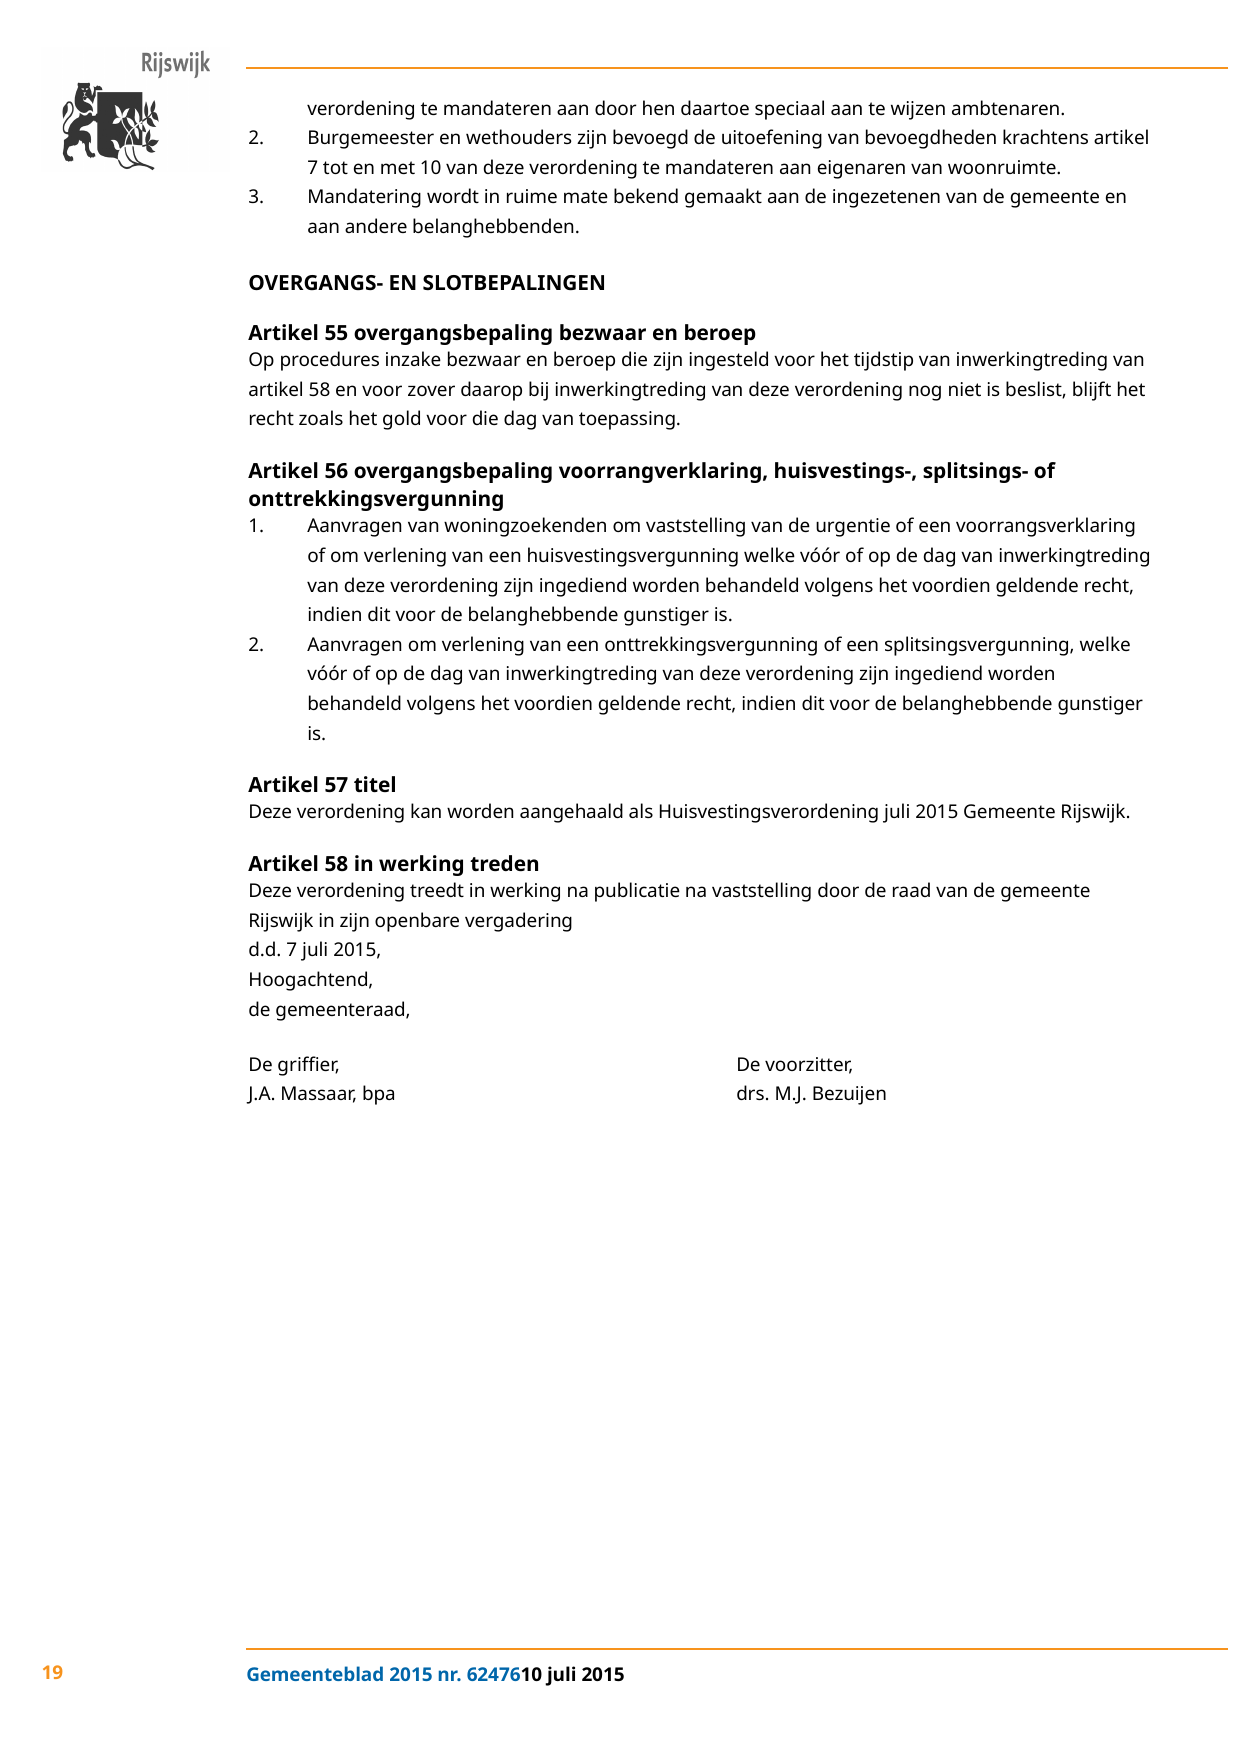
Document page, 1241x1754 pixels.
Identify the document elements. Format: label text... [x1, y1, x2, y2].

list verordening te mandateren aan door hen daartoe speciaal aan te wijzen ambtenaren. [248, 95, 1152, 121]
text de gemeenteraad, [248, 996, 1152, 1021]
text Hoogachtend, [248, 966, 1152, 992]
text Op procedures inzake bezwaar en beroep die zijn ingesteld voor het tijdstip van inwerkingtreding van artikel 58 en voor zover daarop bij inwerkingtreding van deze verordening nog niet is beslist, blijft het recht zoals het gold voor die dag van toepassing. [248, 346, 1152, 431]
list Aanvragen om verlening van een onttrekkingsvergunning of een splitsingsvergunning, welke vóór of op de dag van inwerkingtreding van deze verordening zijn ingediend worden behandeld volgens het voordien geldende recht, indien dit voor de belanghebbende gunstiger is. [248, 631, 1152, 745]
list Mandatering wordt in ruime mate bekend gemaakt aan de ingezetenen van de gemeente en aan andere belanghebbenden. [248, 183, 1152, 239]
text Artikel 58 in werking treden [248, 849, 1152, 877]
text OVERGANGS- EN SLOTBEPALINGEN [248, 268, 1152, 297]
text d.d. 7 juli 2015, [248, 937, 1152, 962]
picture [41, 47, 231, 172]
text Artikel 55 overgangsbepaling bezwaar en beroep [248, 318, 1152, 346]
text Deze verordening treedt in werking na publicatie na vaststelling door de raad van de gemeente Rijswijk in zijn openbare vergadering [248, 877, 1152, 933]
text Artikel 56 overgangsbepaling voorrangverklaring, huisvestings-, splitsings- of onttrekkingsvergunning [248, 456, 1152, 513]
text Artikel 57 titel [248, 770, 1152, 798]
text Deze verordening kan worden aangehaald als Huisvestingsverordening juli 2015 Gemeente Rijswijk. [248, 798, 1152, 824]
table_header De voorzitter, drs. M.J. Bezuijen [736, 1051, 1152, 1106]
list Aanvragen van woningzoekenden om vaststelling van de urgentie of een voorrangsverklaring of om verlening van een huisvestingsvergunning welke vóór of op de dag van inwerkingtreding van deze verordening zijn ingediend worden behandeld volgens het voordien geldende recht, indien dit voor de belanghebbende gunstiger is. [248, 513, 1152, 627]
table_header De griffier, J.A. Massaar, bpa [248, 1051, 736, 1106]
list Burgemeester en wethouders zijn bevoegd de uitoefening van bevoegdheden krachtens artikel 7 tot en met 10 van deze verordening te mandateren aan eigenaren van woonruimte. [248, 124, 1152, 180]
